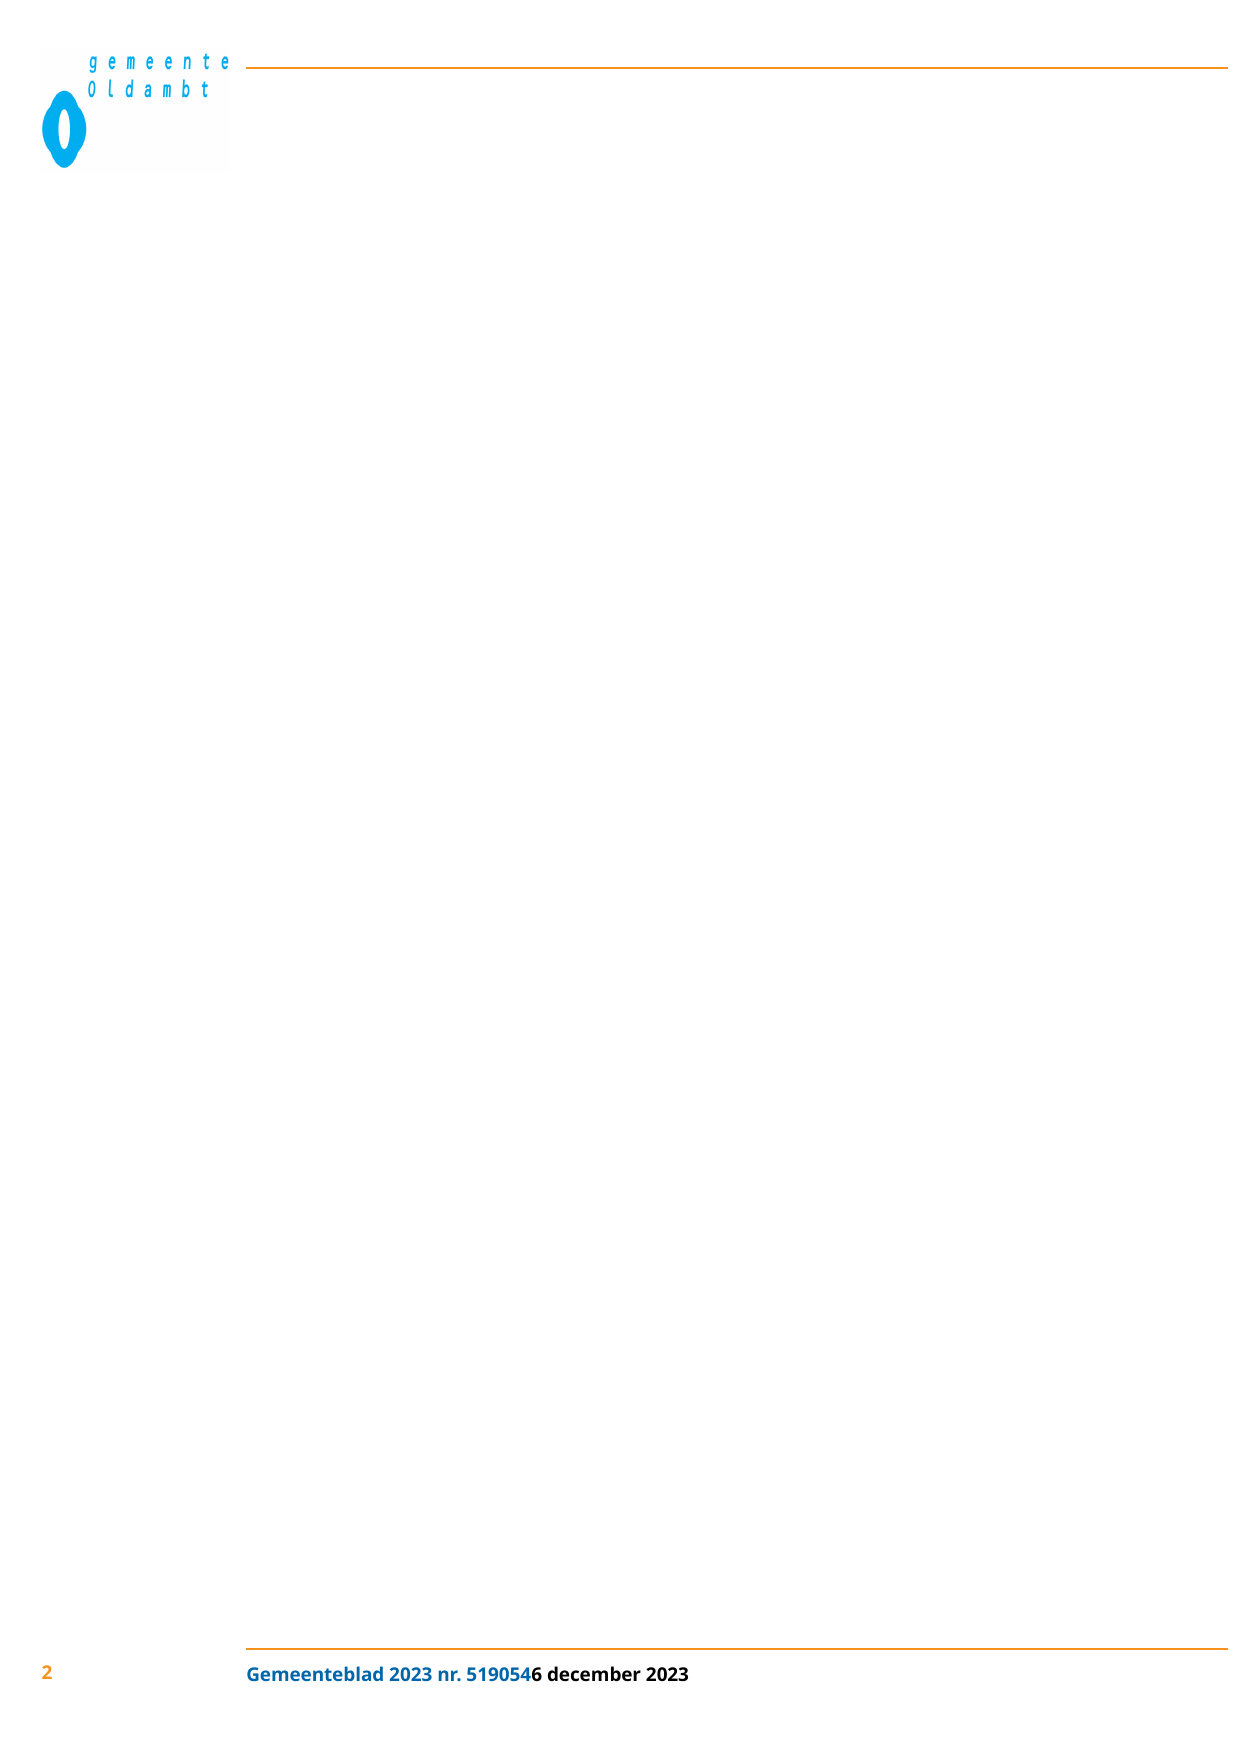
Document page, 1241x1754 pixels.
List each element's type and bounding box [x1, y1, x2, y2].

picture [41, 47, 231, 172]
